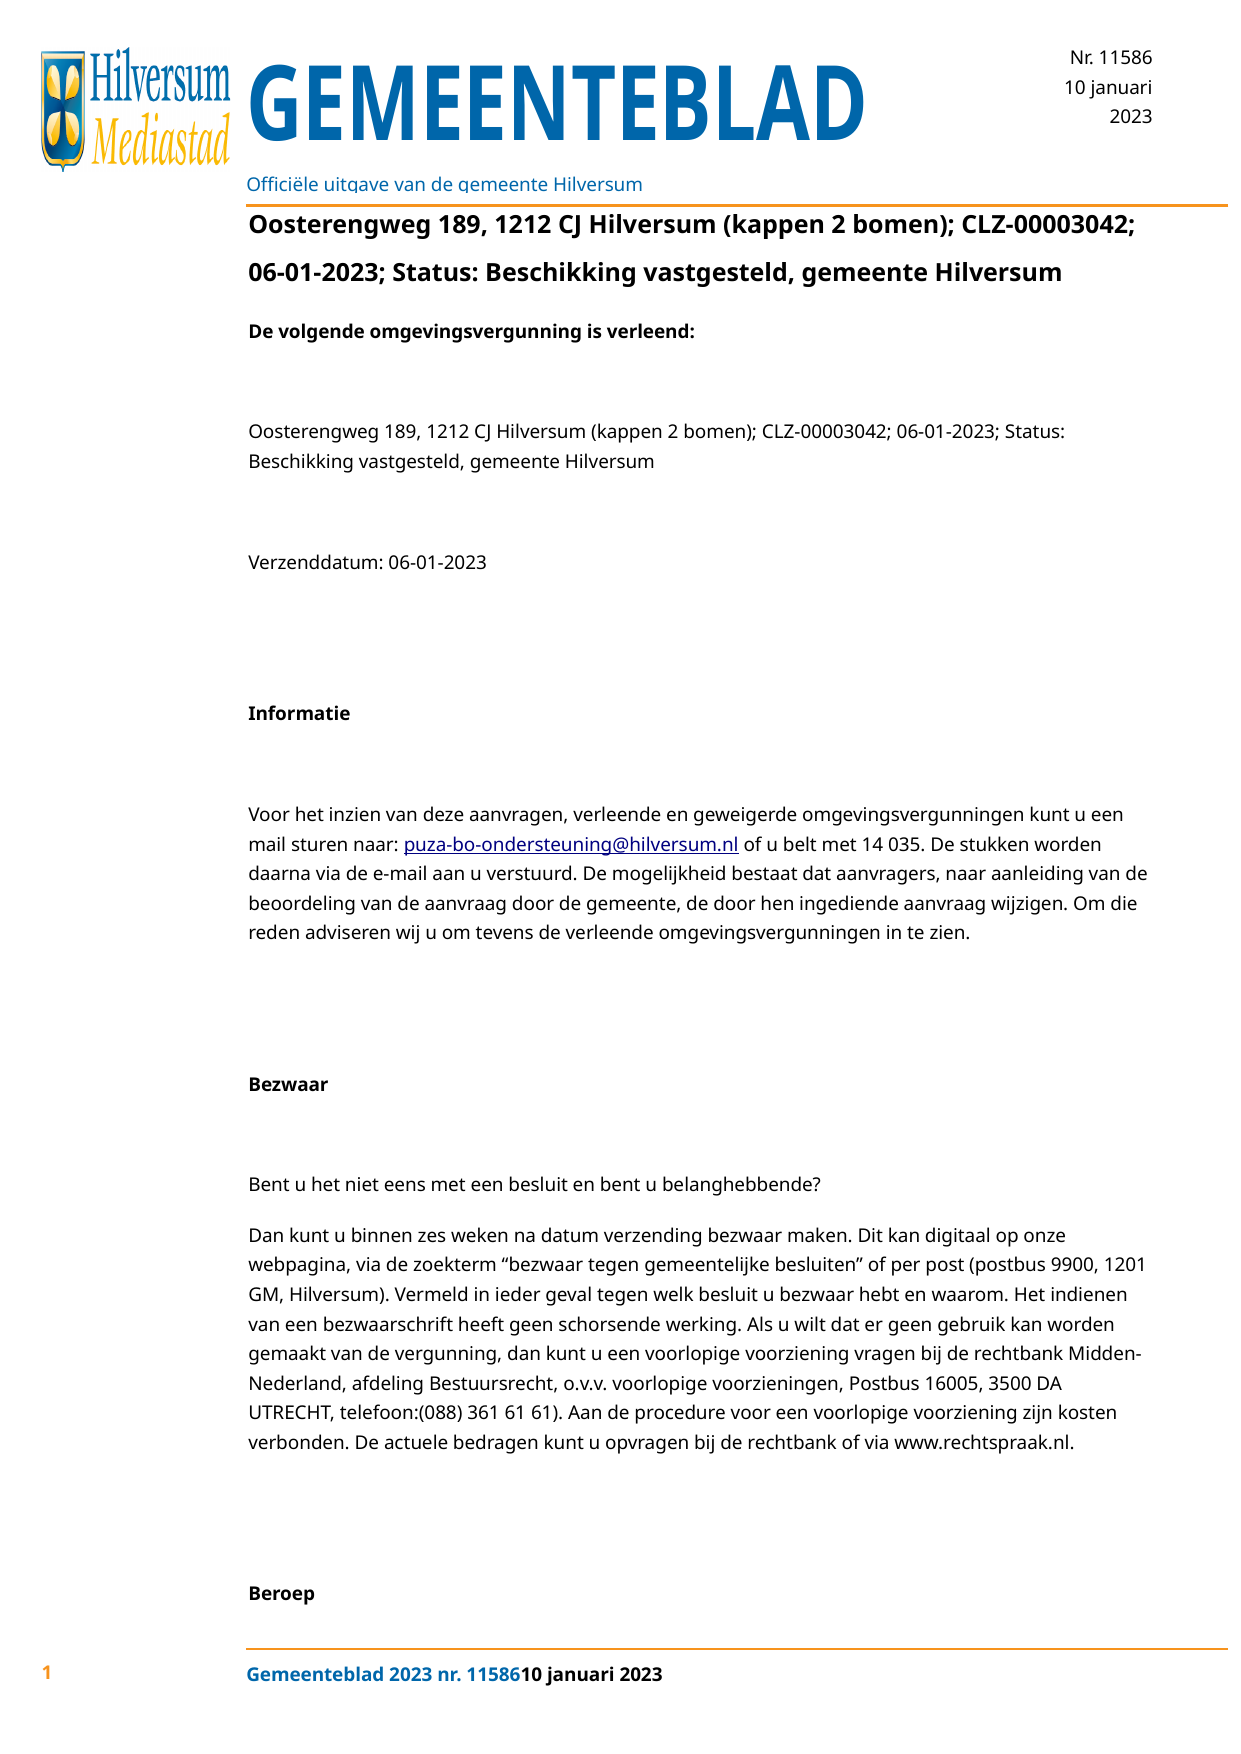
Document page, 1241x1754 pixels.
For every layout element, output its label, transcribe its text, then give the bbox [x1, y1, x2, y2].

text Bezwaar [248, 1071, 1152, 1097]
text Bent u het niet eens met een besluit en bent u belanghebbende? [248, 1172, 1152, 1197]
text Oosterengweg 189, 1212 CJ Hilversum (kappen 2 bomen); CLZ-00003042; 06-01-2023; Status: Beschikking vastgesteld, gemeente Hilversum [248, 207, 1152, 288]
text Verzenddatum: 06-01-2023 [248, 549, 1152, 575]
text Informatie [248, 700, 1152, 726]
text Beroep [248, 1580, 1152, 1606]
text Dan kunt u binnen zes weken na datum verzending bezwaar maken. Dit kan digitaal op onze webpagina, via de zoekterm “bezwaar tegen gemeentelijke besluiten” of per post (postbus 9900, 1201 GM, Hilversum). Vermeld in ieder geval tegen welk besluit u bezwaar hebt en waarom. Het indienen van een bezwaarschrift heeft geen schorsende werking. Als u wilt dat er geen gebruik kan worden gemaakt van de vergunning, dan kunt u een voorlopige voorziening vragen bij de rechtbank Midden-Nederland, afdeling Bestuursrecht, o.v.v. voorlopige voorzieningen, Postbus 16005, 3500 DA UTRECHT, telefoon:(088) 361 61 61). Aan de procedure voor een voorlopige voorziening zijn kosten verbonden. De actuele bedragen kunt u opvragen bij de rechtbank of via www.rechtspraak.nl. [248, 1222, 1152, 1455]
picture [41, 47, 231, 172]
text Oosterengweg 189, 1212 CJ Hilversum (kappen 2 bomen); CLZ-00003042; 06-01-2023; Status: Beschikking vastgesteld, gemeente Hilversum [248, 419, 1152, 474]
text De volgende omgevingsvergunning is verleend: [248, 318, 1152, 344]
text Voor het inzien van deze aanvragen, verleende en geweigerde omgevingsvergunningen kunt u een mail sturen naar: puza-bo-ondersteuning@hilversum.nl of u belt met 14 035. De stukken worden daarna via de e-mail aan u verstuurd. De mogelijkheid bestaat dat aanvragers, naar aanleiding van de beoordeling van de aanvraag door de gemeente, de door hen ingediende aanvraag wijzigen. Om die reden adviseren wij u om tevens de verleende omgevingsvergunningen in te zien. [248, 801, 1152, 945]
